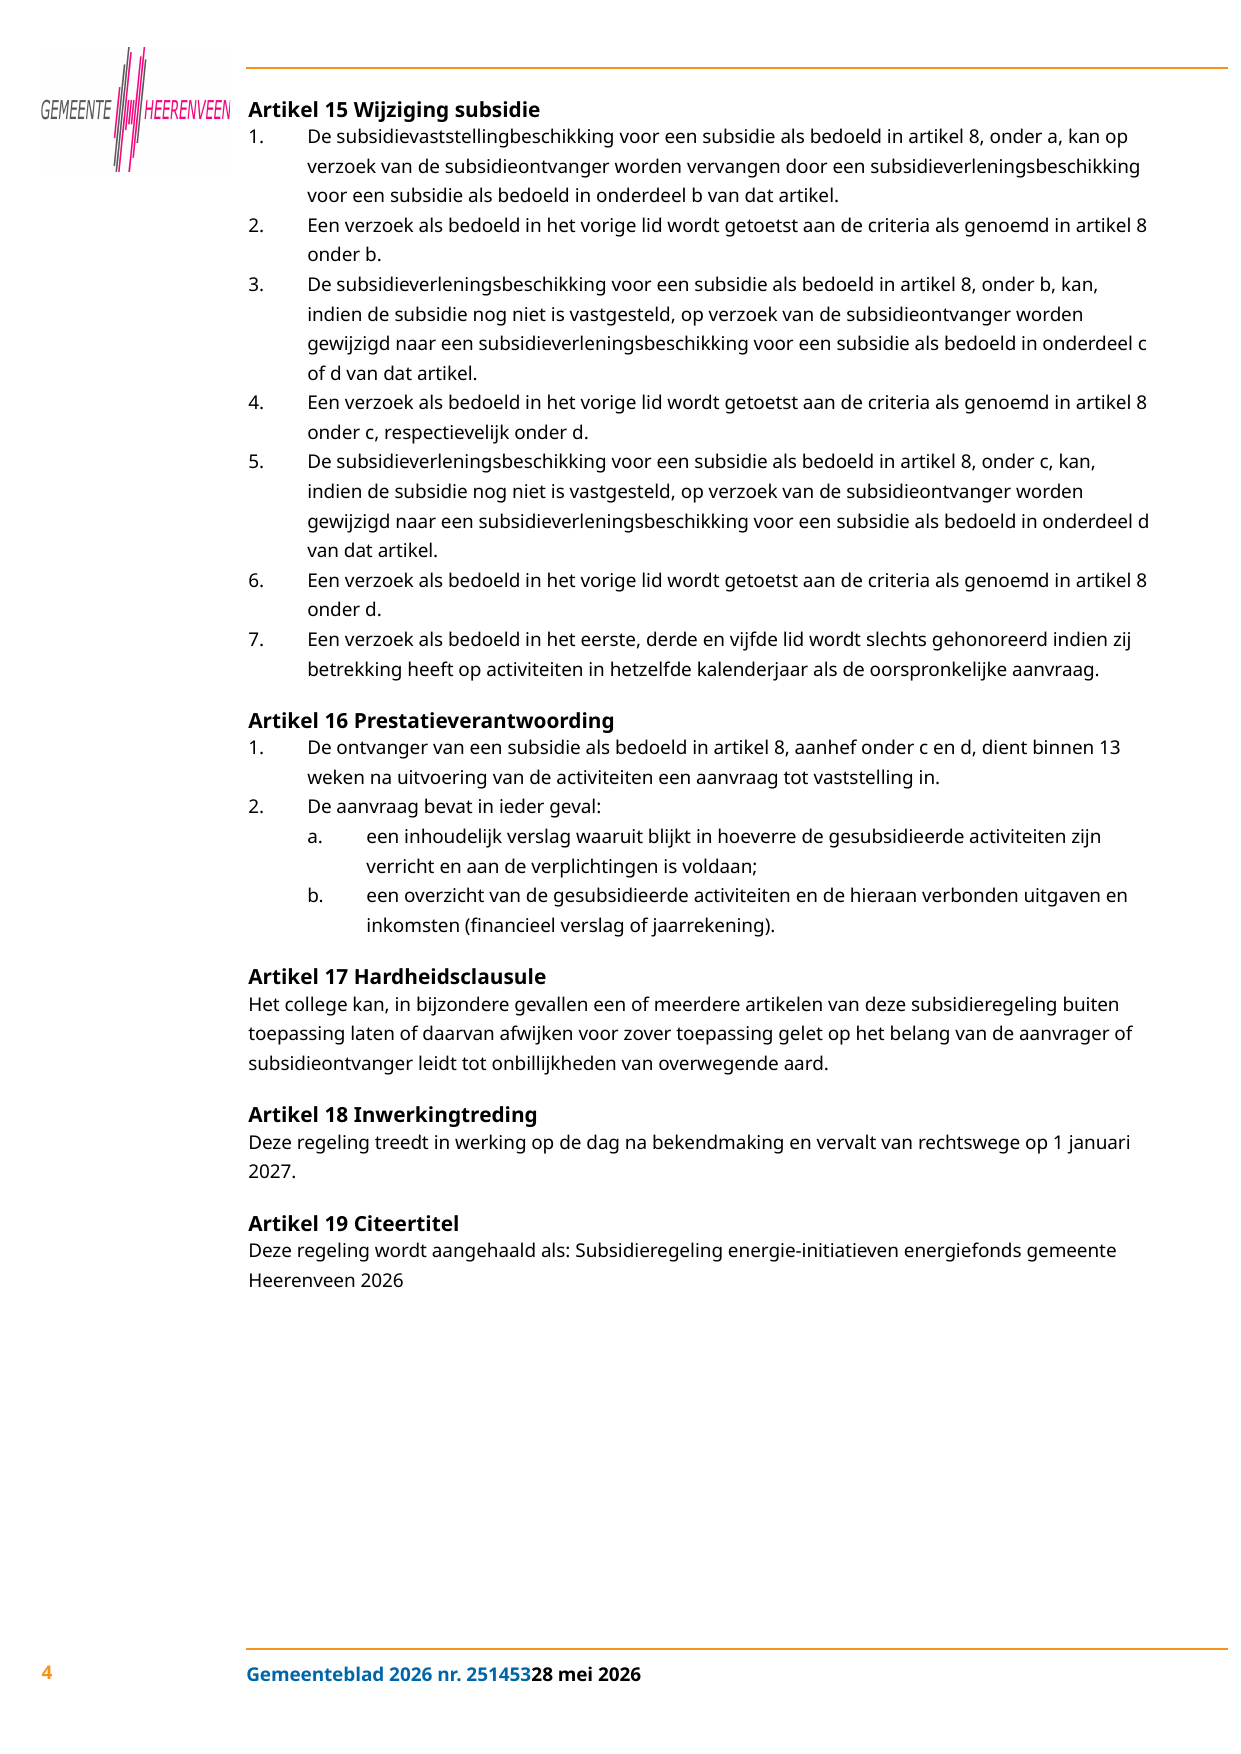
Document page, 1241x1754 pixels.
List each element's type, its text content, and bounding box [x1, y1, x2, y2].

list De subsidievaststellingbeschikking voor een subsidie als bedoeld in artikel 8, onder a, kan op verzoek van de subsidieontvanger worden vervangen door een subsidieverleningsbeschikking voor een subsidie als bedoeld in onderdeel b van dat artikel. [248, 123, 1152, 208]
list De subsidieverleningsbeschikking voor een subsidie als bedoeld in artikel 8, onder c, kan, indien de subsidie nog niet is vastgesteld, op verzoek van de subsidieontvanger worden gewijzigd naar een subsidieverleningsbeschikking voor een subsidie als bedoeld in onderdeel d van dat artikel. [248, 449, 1152, 563]
picture [41, 47, 231, 172]
text Artikel 18 Inwerkingtreding [248, 1101, 1152, 1129]
list een inhoudelijk verslag waaruit blijkt in hoeverre de gesubsidieerde activiteiten zijn verricht en aan de verplichtingen is voldaan; [307, 823, 1152, 879]
list Een verzoek als bedoeld in het vorige lid wordt getoetst aan de criteria als genoemd in artikel 8 onder b. [248, 212, 1152, 267]
text Artikel 17 Hardheidsclausule [248, 962, 1152, 991]
text Artikel 15 Wijziging subsidie [248, 95, 1152, 123]
list De aanvraag bevat in ieder geval: [248, 794, 1152, 819]
text Deze regeling treedt in werking op de dag na bekendmaking en vervalt van rechtswege op 1 januari 2027. [248, 1129, 1152, 1184]
text Het college kan, in bijzondere gevallen een of meerdere artikelen van deze subsidieregeling buiten toepassing laten of daarvan afwijken voor zover toepassing gelet op het belang van de aanvrager of subsidieontvanger leidt tot onbillijkheden van overwegende aard. [248, 991, 1152, 1076]
list Een verzoek als bedoeld in het vorige lid wordt getoetst aan de criteria als genoemd in artikel 8 onder d. [248, 567, 1152, 622]
list Een verzoek als bedoeld in het eerste, derde en vijfde lid wordt slechts gehonoreerd indien zij betrekking heeft op activiteiten in hetzelfde kalenderjaar als de oorspronkelijke aanvraag. [248, 626, 1152, 681]
text Artikel 19 Citeertitel [248, 1209, 1152, 1237]
list De subsidieverleningsbeschikking voor een subsidie als bedoeld in artikel 8, onder b, kan, indien de subsidie nog niet is vastgesteld, op verzoek van de subsidieontvanger worden gewijzigd naar een subsidieverleningsbeschikking voor een subsidie als bedoeld in onderdeel c of d van dat artikel. [248, 271, 1152, 386]
text Artikel 16 Prestatieverantwoording [248, 706, 1152, 734]
list Een verzoek als bedoeld in het vorige lid wordt getoetst aan de criteria als genoemd in artikel 8 onder c, respectievelijk onder d. [248, 389, 1152, 445]
list een overzicht van de gesubsidieerde activiteiten en de hieraan verbonden uitgaven en inkomsten (financieel verslag of jaarrekening). [307, 882, 1152, 938]
text Deze regeling wordt aangehaald als: Subsidieregeling energie-initiatieven energiefonds gemeente Heerenveen 2026 [248, 1237, 1152, 1293]
list De ontvanger van een subsidie als bedoeld in artikel 8, aanhef onder c en d, dient binnen 13 weken na uitvoering van de activiteiten een aanvraag tot vaststelling in. [248, 734, 1152, 790]
